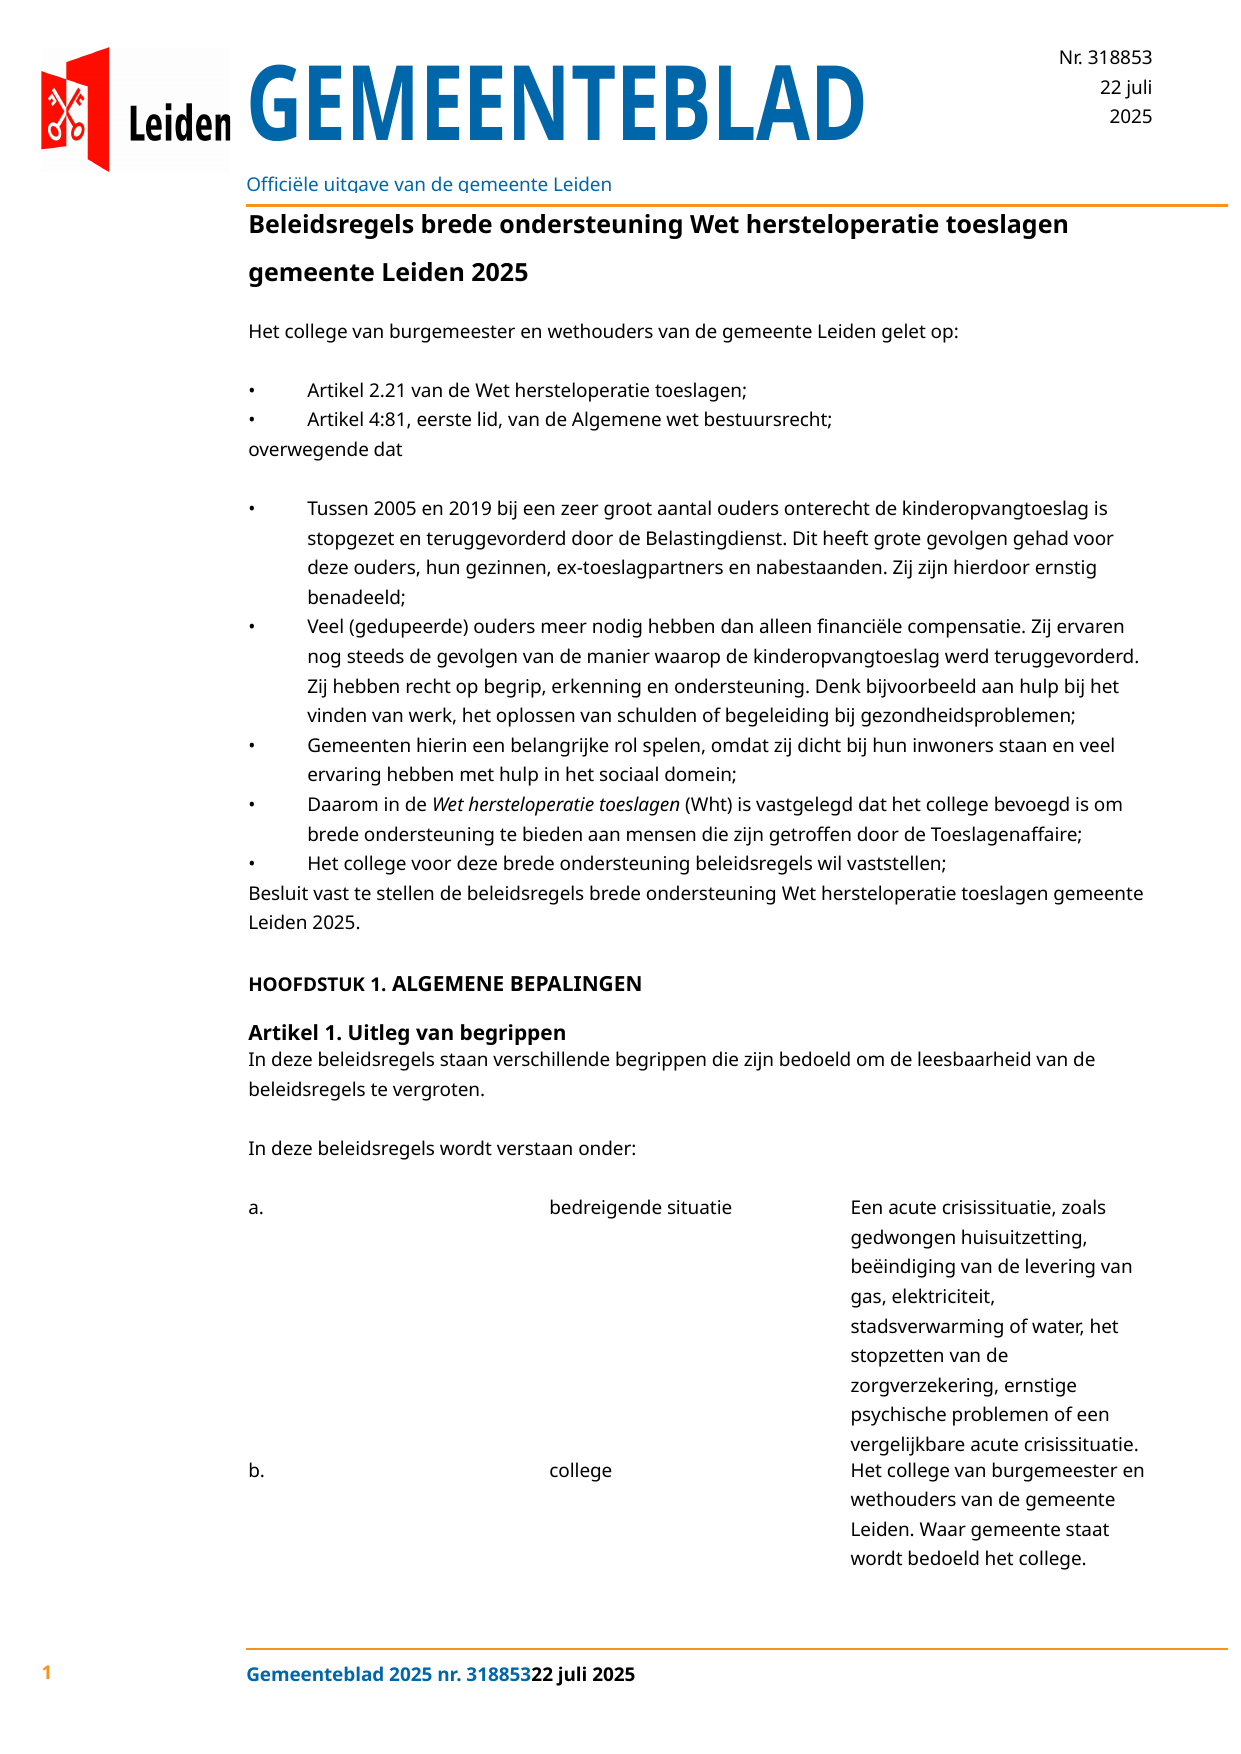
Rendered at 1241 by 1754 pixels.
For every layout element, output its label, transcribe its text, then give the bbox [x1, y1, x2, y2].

text HOOFDSTUK 1. ALGEMENE BEPALINGEN [248, 969, 1152, 997]
list Tussen 2005 en 2019 bij een zeer groot aantal ouders onterecht de kinderopvangtoeslag is stopgezet en teruggevorderd door de Belastingdienst. Dit heeft grote gevolgen gehad voor deze ouders, hun gezinnen, ex-toeslagpartners en nabestaanden. Zij zijn hierdoor ernstig benadeeld; [248, 495, 1152, 610]
list Artikel 2.21 van de Wet hersteloperatie toeslagen; [248, 377, 1152, 403]
picture [41, 47, 231, 172]
table_cell Het college van burgemeester en wethouders van de gemeente Leiden. Waar gemeente staat wordt bedoeld het college. [850, 1457, 1152, 1571]
text In deze beleidsregels staan verschillende begrippen die zijn bedoeld om de leesbaarheid van de beleidsregels te vergroten. [248, 1046, 1152, 1102]
text overwegende dat [248, 436, 1152, 462]
text In deze beleidsregels wordt verstaan onder: [248, 1135, 1152, 1161]
list Artikel 4:81, eerste lid, van de Algemene wet bestuursrecht; [248, 407, 1152, 432]
list Gemeenten hierin een belangrijke rol spelen, omdat zij dicht bij hun inwoners staan en veel ervaring hebben met hulp in het sociaal domein; [248, 732, 1152, 787]
table_cell b. [248, 1457, 549, 1571]
list Veel (gedupeerde) ouders meer nodig hebben dan alleen financiële compensatie. Zij ervaren nog steeds de gevolgen van de manier waarop de kinderopvangtoeslag werd teruggevorderd. Zij hebben recht op begrip, erkenning en ondersteuning. Denk bijvoorbeeld aan hulp bij het vinden van werk, het oplossen van schulden of begeleiding bij gezondheidsproblemen; [248, 614, 1152, 728]
list Daarom in de Wet hersteloperatie toeslagen (Wht) is vastgelegd dat het college bevoegd is om brede ondersteuning te bieden aan mensen die zijn getroffen door de Toeslagenaffaire; [248, 791, 1152, 847]
table_header a. [248, 1195, 549, 1457]
text Artikel 1. Uitleg van begrippen [248, 1018, 1152, 1046]
table_header bedreigende situatie [549, 1195, 850, 1457]
text Beleidsregels brede ondersteuning Wet hersteloperatie toeslagen gemeente Leiden 2025 [248, 207, 1152, 288]
table_header Een acute crisissituatie, zoals gedwongen huisuitzetting, beëindiging van de levering van gas, elektriciteit, stadsverwarming of water, het stopzetten van de zorgverzekering, ernstige psychische problemen of een vergelijkbare acute crisissituatie. [850, 1195, 1152, 1457]
list Het college voor deze brede ondersteuning beleidsregels wil vaststellen; [248, 850, 1152, 876]
table_cell college [549, 1457, 850, 1571]
text Het college van burgemeester en wethouders van de gemeente Leiden gelet op: [248, 318, 1152, 344]
text Besluit vast te stellen de beleidsregels brede ondersteuning Wet hersteloperatie toeslagen gemeente Leiden 2025. [248, 880, 1152, 935]
